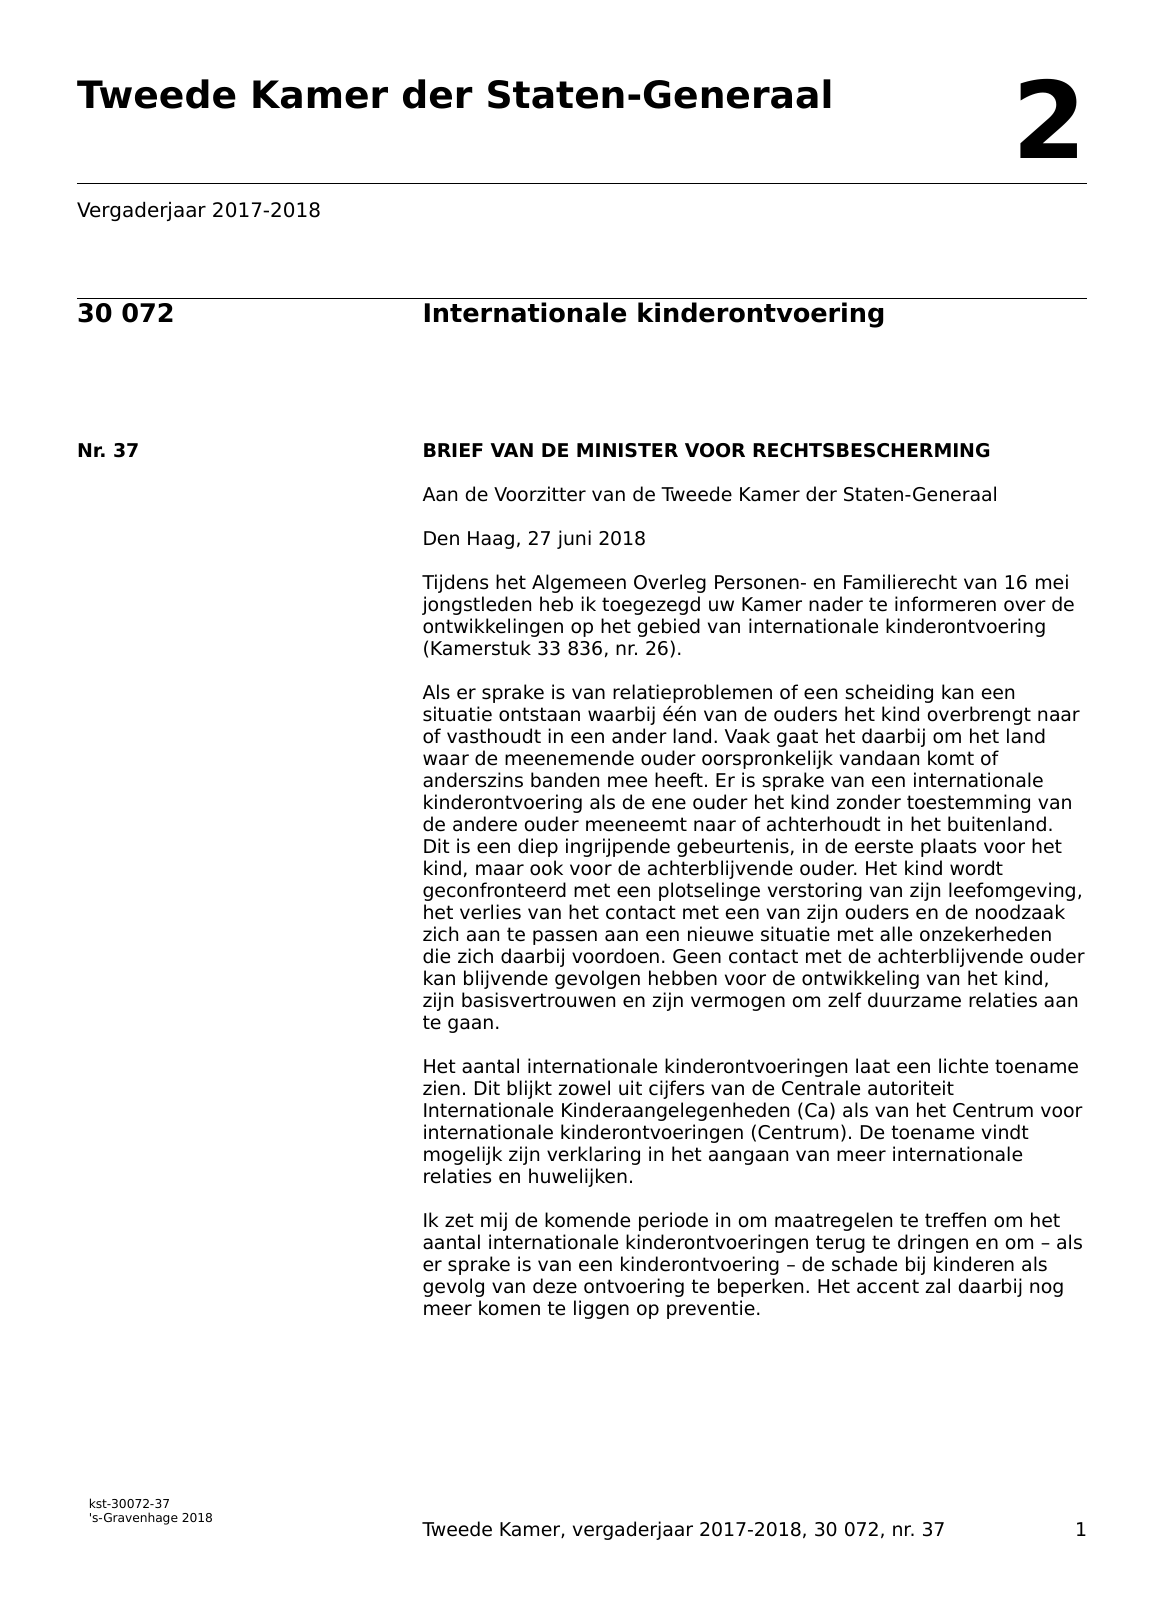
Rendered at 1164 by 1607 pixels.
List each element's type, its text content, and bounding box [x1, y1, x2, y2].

text Ik zet mij de komende periode in om maatregelen te treffen om het aantal internationale kinderontvoeringen terug te dringen en om – als er sprake is van een kinderontvoering – de schade bij kinderen als gevolg van deze ontvoering te beperken. Het accent zal daarbij nog meer komen te liggen op preventie. [422, 1210, 1087, 1320]
text Aan de Voorzitter van de Tweede Kamer der Staten-Generaal [422, 484, 1087, 506]
text Den Haag, 27 juni 2018 [422, 528, 1087, 550]
text Als er sprake is van relatieproblemen of een scheiding kan een situatie ontstaan waarbij één van de ouders het kind overbrengt naar of vasthoudt in een ander land. Vaak gaat het daarbij om het land waar de meenemende ouder oorspronkelijk vandaan komt of anderszins banden mee heeft. Er is sprake van een internationale kinderontvoering als de ene ouder het kind zonder toestemming van de andere ouder meeneemt naar of achterhoudt in het buitenland. Dit is een diep ingrijpende gebeurtenis, in de eerste plaats voor het kind, maar ook voor de achterblijvende ouder. Het kind wordt geconfronteerd met een plotselinge verstoring van zijn leefomgeving, het verlies van het contact met een van zijn ouders en de noodzaak zich aan te passen aan een nieuwe situatie met alle onzekerheden die zich daarbij voordoen. Geen contact met de achterblijvende ouder kan blijvende gevolgen hebben voor de ontwikkeling van het kind, zijn basisvertrouwen en zijn vermogen om zelf duurzame relaties aan te gaan. [422, 682, 1087, 1034]
table_header 2 [886, 59, 1087, 183]
text Het aantal internationale kinderontvoeringen laat een lichte toename zien. Dit blijkt zowel uit cijfers van de Centrale autoriteit Internationale Kinderaangelegenheden (Ca) als van het Centrum voor internationale kinderontvoeringen (Centrum). De toename vindt mogelijk zijn verklaring in het aangaan van meer internationale relaties en huwelijken. [422, 1056, 1087, 1188]
table_header Tweede Kamer der Staten-Generaal [77, 59, 886, 183]
text 's-Gravenhage 2018 [88, 1511, 323, 1525]
table_cell Vergaderjaar 2017-2018 [77, 184, 1087, 298]
text kst-30072-37 [88, 1497, 323, 1511]
subtitle 30 072 Internationale kinderontvoering [77, 299, 1087, 329]
text Tijdens het Algemeen Overleg Personen- en Familierecht van 16 mei jongstleden heb ik toegezegd uw Kamer nader te informeren over de ontwikkelingen op het gebied van internationale kinderontvoering (Kamerstuk 33 836, nr. 26). [422, 572, 1087, 660]
subtitle Nr. 37 BRIEF VAN DE MINISTER VOOR RECHTSBESCHERMING [77, 440, 1087, 462]
